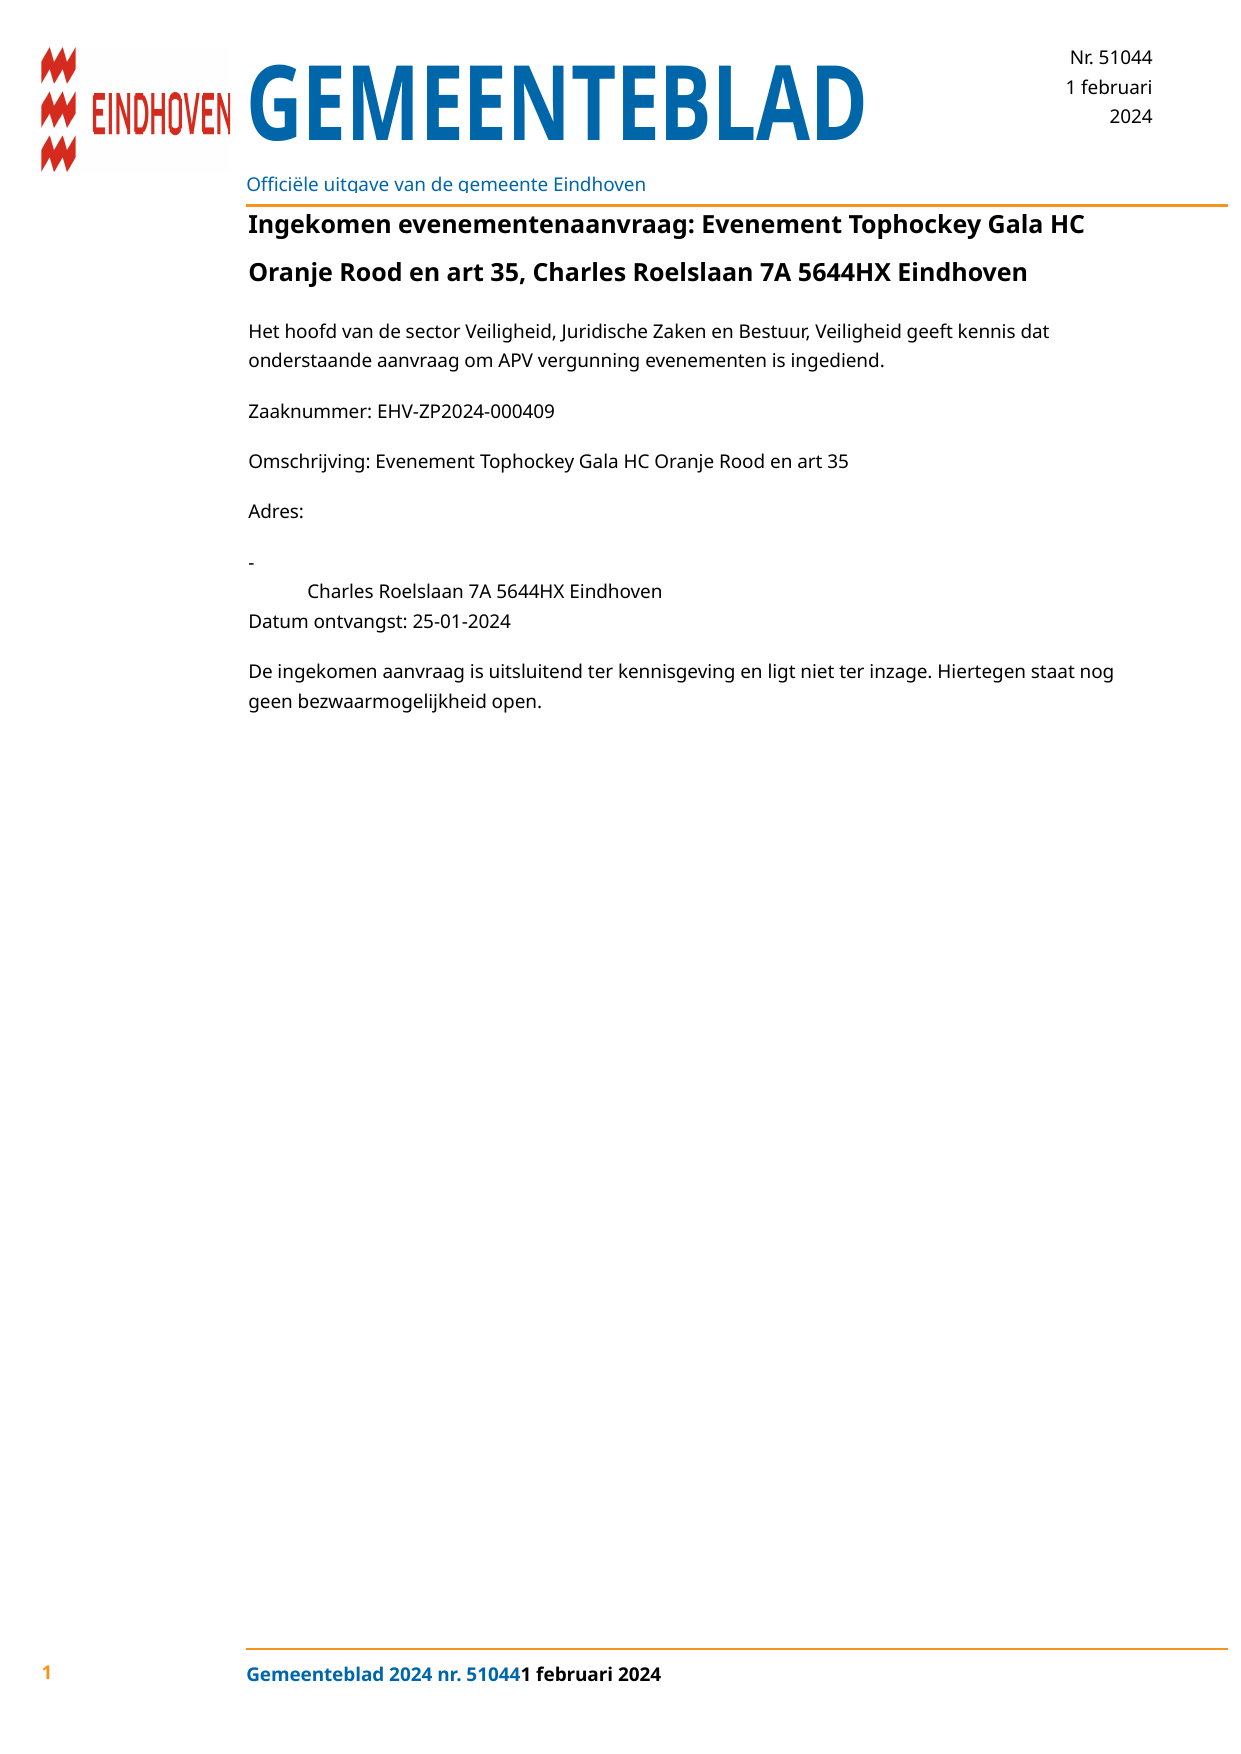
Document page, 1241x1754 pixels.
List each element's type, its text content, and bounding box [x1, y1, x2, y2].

text Datum ontvangst: 25-01-2024 [248, 608, 1152, 634]
picture [41, 47, 231, 172]
text Zaaknummer: EHV-ZP2024-000409 [248, 398, 1152, 424]
text Adres: [248, 499, 1152, 524]
text Ingekomen evenementenaanvraag: Evenement Tophockey Gala HC Oranje Rood en art 35, Charles Roelslaan 7A 5644HX Eindhoven [248, 207, 1152, 288]
text De ingekomen aanvraag is uitsluitend ter kennisgeving en ligt niet ter inzage. Hiertegen staat nog geen bezwaarmogelijkheid open. [248, 659, 1152, 714]
text Omschrijving: Evenement Tophockey Gala HC Oranje Rood en art 35 [248, 448, 1152, 474]
text Het hoofd van de sector Veiligheid, Juridische Zaken en Bestuur, Veiligheid geeft kennis dat onderstaande aanvraag om APV vergunning evenementen is ingediend. [248, 318, 1152, 373]
list Charles Roelslaan 7A 5644HX Eindhoven [248, 579, 1152, 604]
